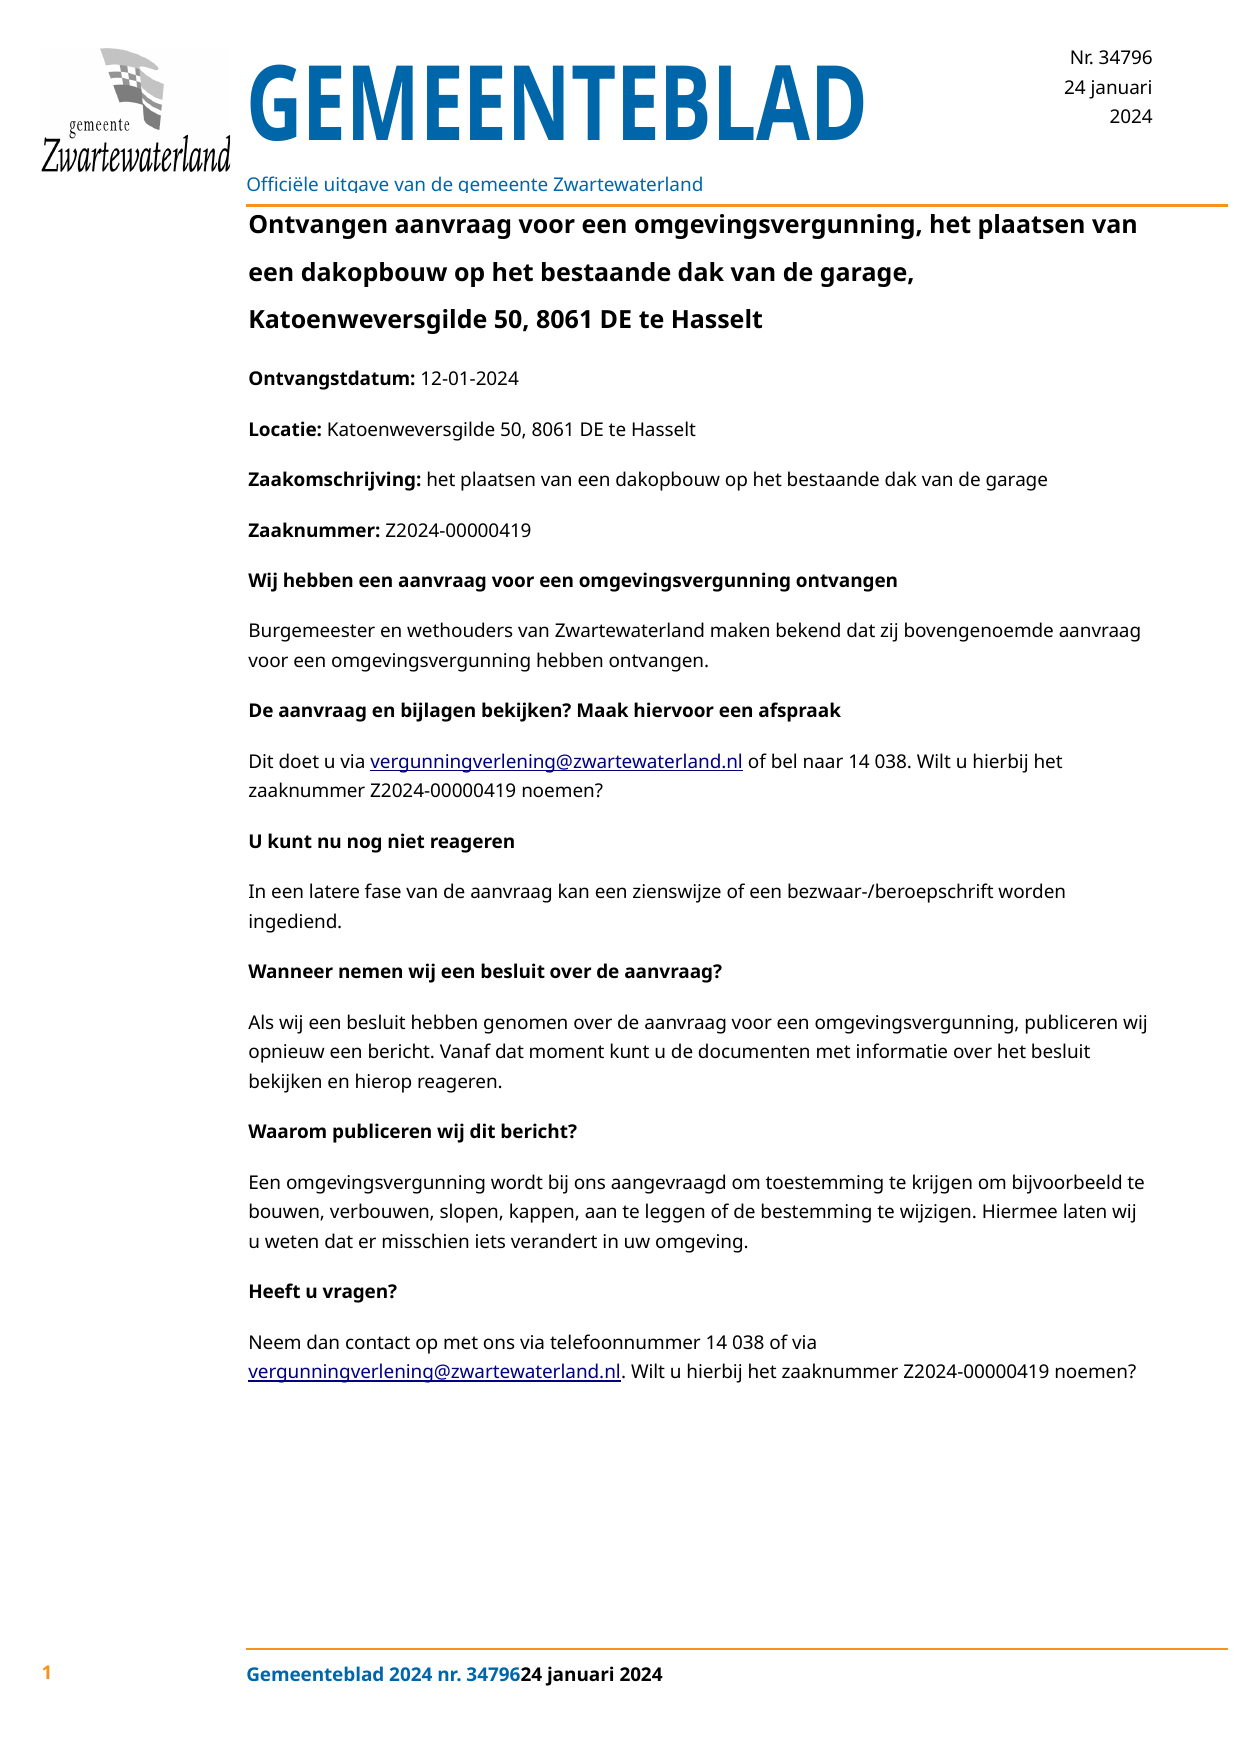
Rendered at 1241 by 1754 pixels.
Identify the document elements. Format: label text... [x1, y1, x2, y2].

text De aanvraag en bijlagen bekijken? Maak hiervoor een afspraak [248, 698, 1152, 723]
text Ontvangstdatum: 12-01-2024 [248, 366, 1152, 391]
text Wij hebben een aanvraag voor een omgevingsvergunning ontvangen [248, 567, 1152, 593]
text Burgemeester en wethouders van Zwartewaterland maken bekend dat zij bovengenoemde aanvraag voor een omgevingsvergunning hebben ontvangen. [248, 618, 1152, 673]
text U kunt nu nog niet reageren [248, 828, 1152, 854]
text Wanneer nemen wij een besluit over de aanvraag? [248, 958, 1152, 984]
text Zaaknummer: Z2024-00000419 [248, 517, 1152, 542]
text Ontvangen aanvraag voor een omgevingsvergunning, het plaatsen van een dakopbouw op het bestaande dak van de garage, Katoenweversgilde 50, 8061 DE te Hasselt [248, 207, 1152, 336]
text Neem dan contact op met ons via telefoonnummer 14 038 of via vergunningverlening@zwartewaterland.nl. Wilt u hierbij het zaaknummer Z2024-00000419 noemen? [248, 1329, 1152, 1384]
text Als wij een besluit hebben genomen over de aanvraag voor een omgevingsvergunning, publiceren wij opnieuw een bericht. Vanaf dat moment kunt u de documenten met informatie over het besluit bekijken en hierop reageren. [248, 1009, 1152, 1094]
text Een omgevingsvergunning wordt bij ons aangevraagd om toestemming te krijgen om bijvoorbeeld te bouwen, verbouwen, slopen, kappen, aan te leggen of de bestemming te wijzigen. Hiermee laten wij u weten dat er misschien iets verandert in uw omgeving. [248, 1169, 1152, 1254]
text Waarom publiceren wij dit bericht? [248, 1118, 1152, 1144]
text Heeft u vragen? [248, 1278, 1152, 1304]
text Dit doet u via vergunningverlening@zwartewaterland.nl of bel naar 14 038. Wilt u hierbij het zaaknummer Z2024-00000419 noemen? [248, 748, 1152, 803]
text Locatie: Katoenweversgilde 50, 8061 DE te Hasselt [248, 416, 1152, 442]
picture [41, 47, 231, 172]
text In een latere fase van de aanvraag kan een zienswijze of een bezwaar-/beroepschrift worden ingediend. [248, 878, 1152, 934]
text Zaakomschrijving: het plaatsen van een dakopbouw op het bestaande dak van de garage [248, 466, 1152, 492]
